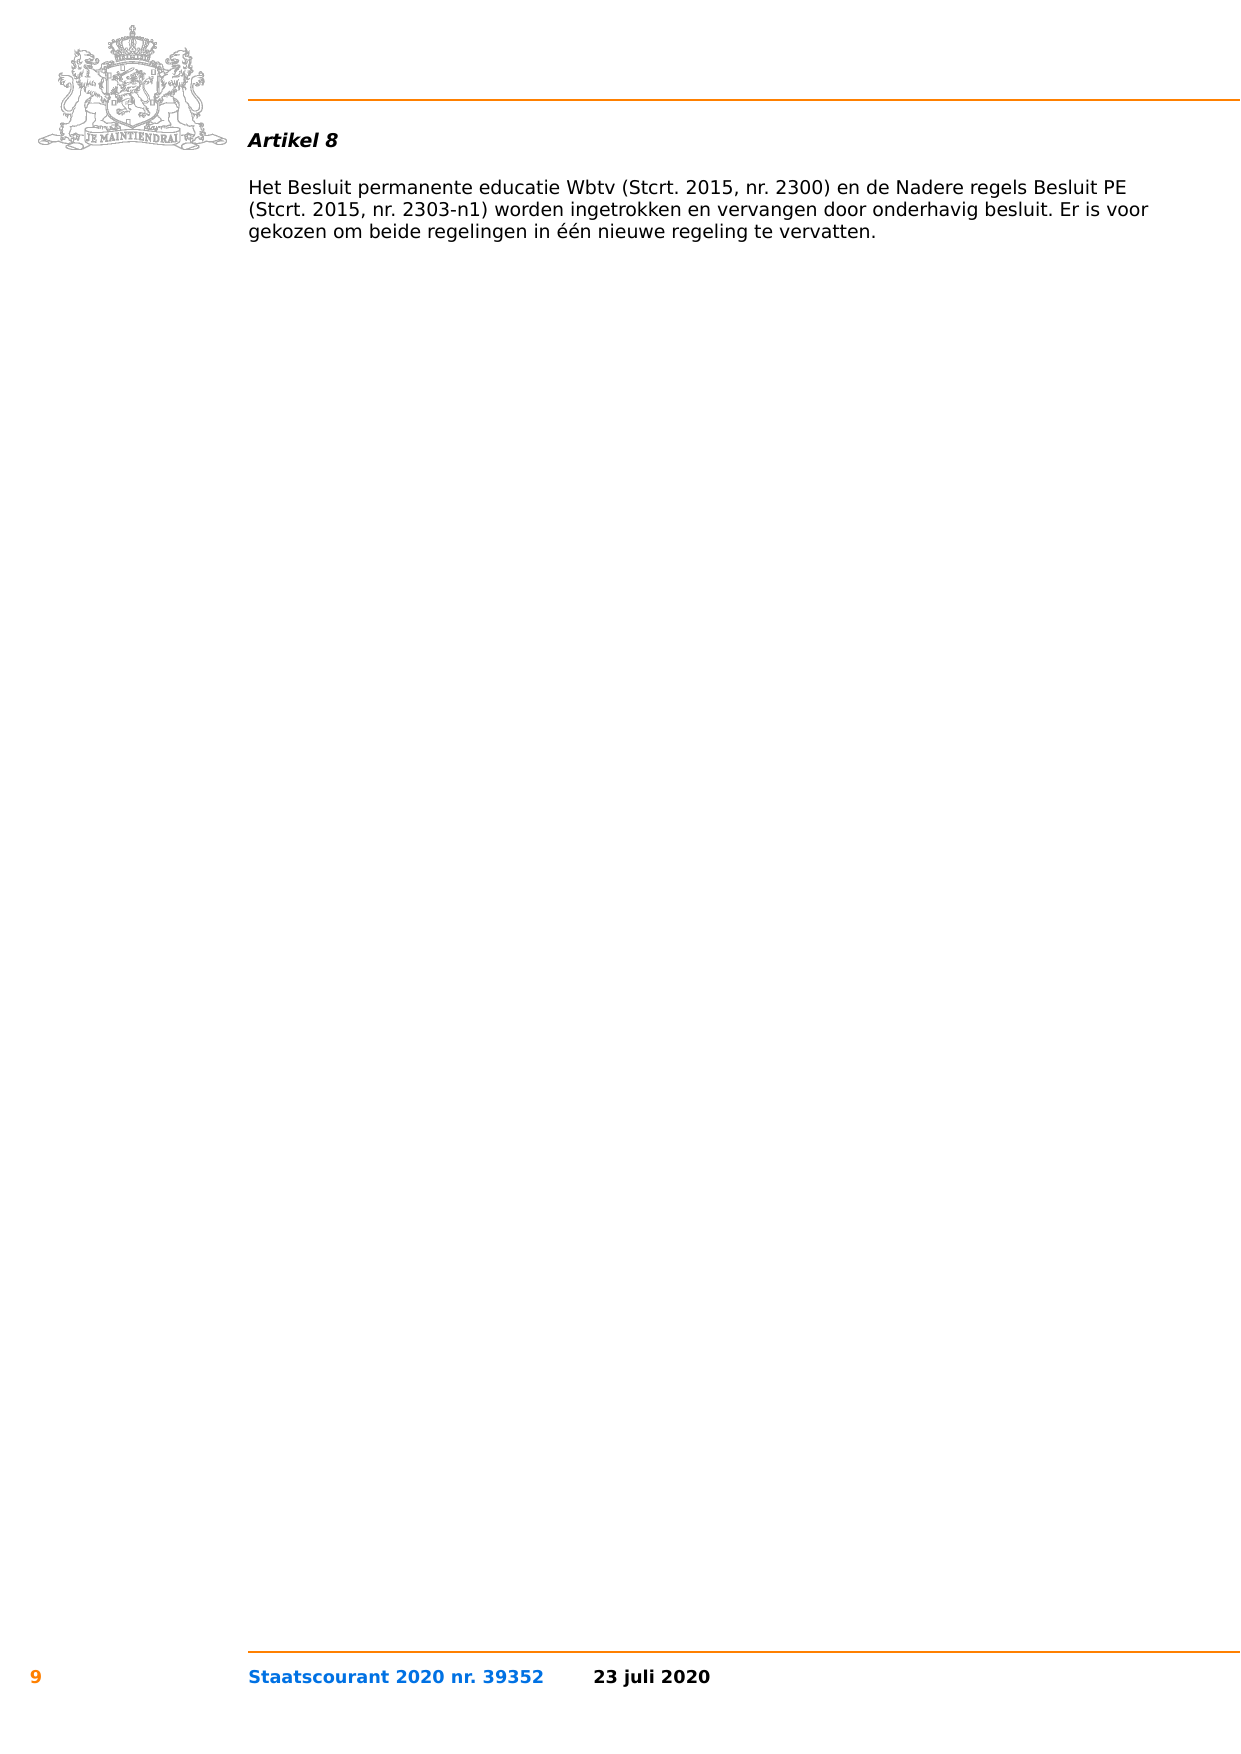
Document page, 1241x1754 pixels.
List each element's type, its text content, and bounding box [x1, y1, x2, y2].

subtitle Artikel 8 [248, 130, 1163, 152]
picture [38, 25, 227, 150]
text Het Besluit permanente educatie Wbtv (Stcrt. 2015, nr. 2300) en de Nadere regels Besluit PE (Stcrt. 2015, nr. 2303-n1) worden ingetrokken en vervangen door onderhavig besluit. Er is voor gekozen om beide regelingen in één nieuwe regeling te vervatten. [248, 177, 1163, 243]
